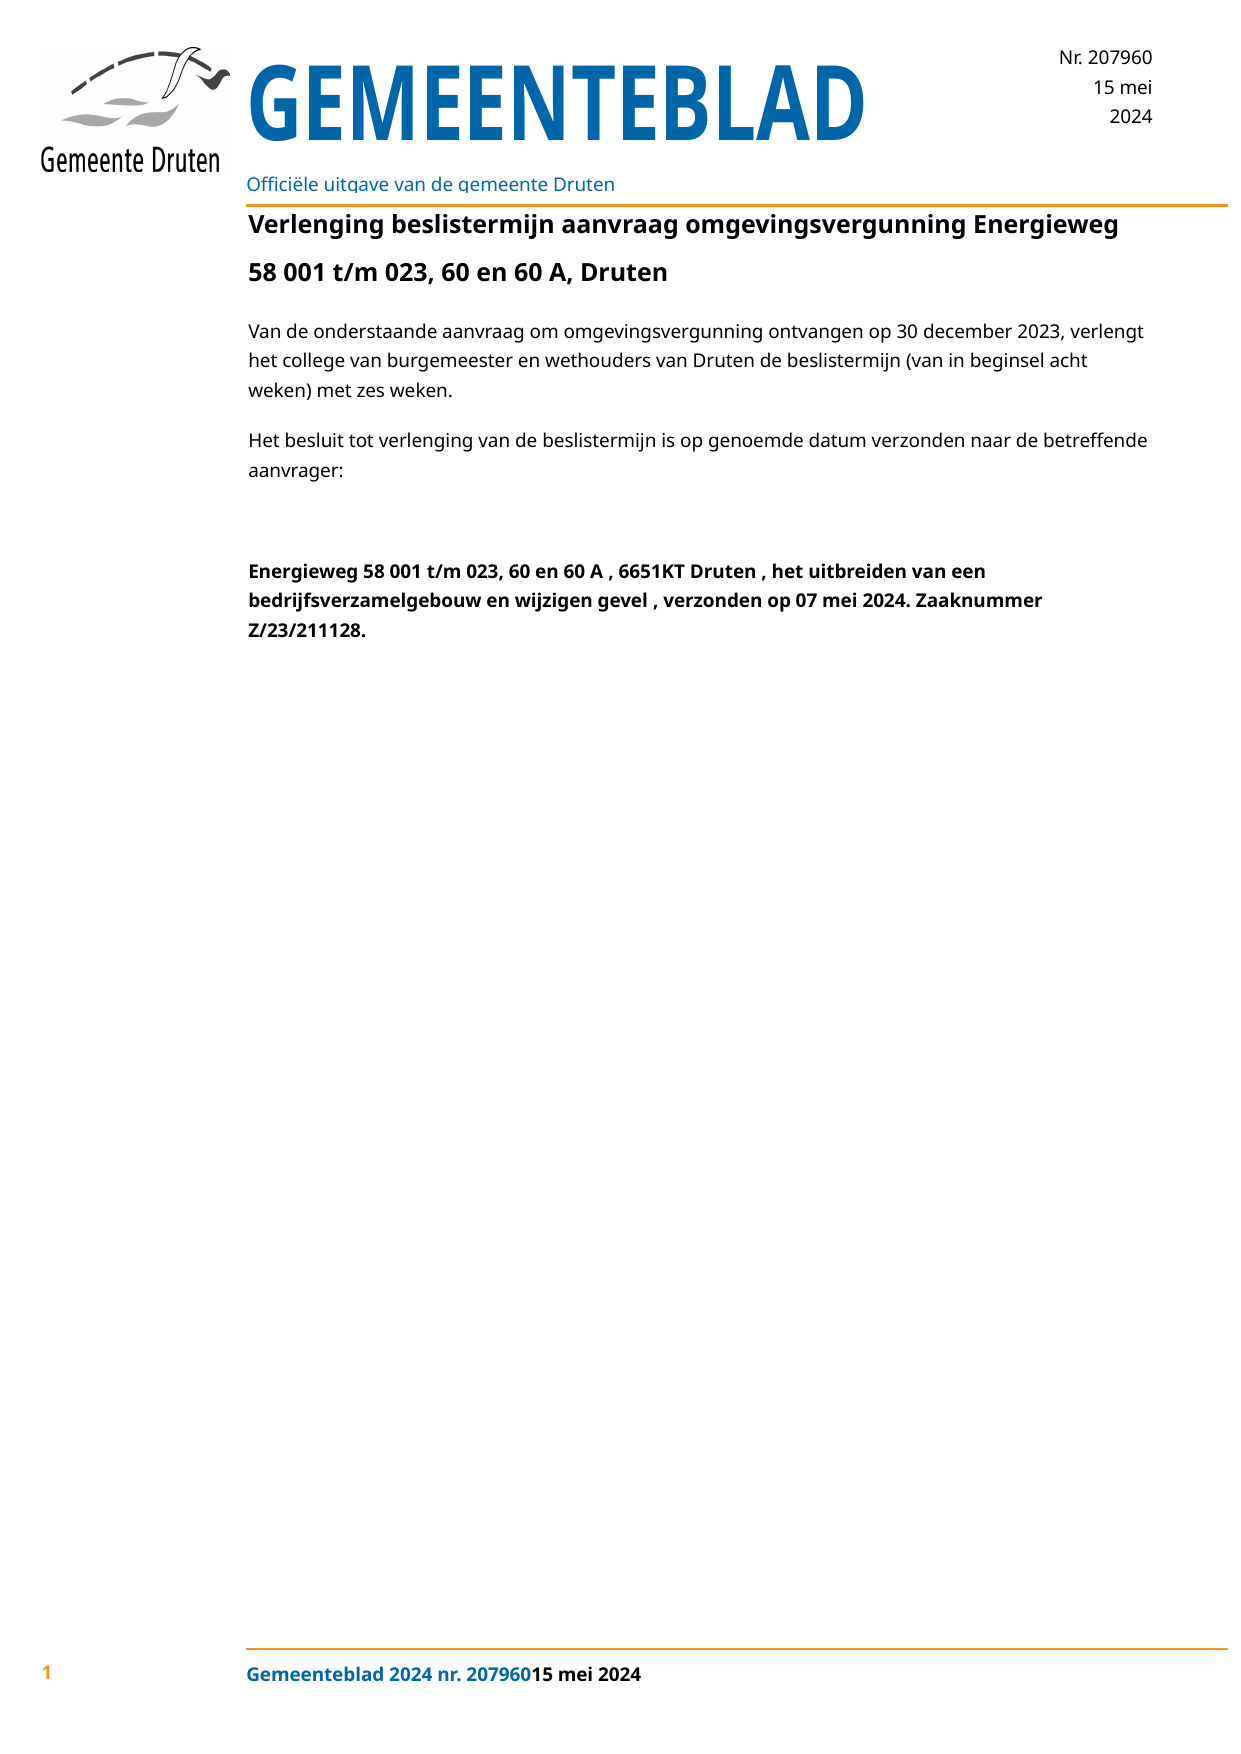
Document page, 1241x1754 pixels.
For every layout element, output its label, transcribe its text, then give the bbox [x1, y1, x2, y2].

text Verlenging beslistermijn aanvraag omgevingsvergunning Energieweg 58 001 t/m 023, 60 en 60 A, Druten [248, 207, 1152, 288]
picture [41, 47, 231, 172]
text Energieweg 58 001 t/m 023, 60 en 60 A , 6651KT Druten , het uitbreiden van een bedrijfsverzamelgebouw en wijzigen gevel , verzonden op 07 mei 2024. Zaaknummer Z/23/211128. [248, 558, 1152, 643]
text Van de onderstaande aanvraag om omgevingsvergunning ontvangen op 30 december 2023, verlengt het college van burgemeester en wethouders van Druten de beslistermijn (van in beginsel acht weken) met zes weken. [248, 318, 1152, 403]
text Het besluit tot verlenging van de beslistermijn is op genoemde datum verzonden naar de betreffende aanvrager: [248, 427, 1152, 483]
